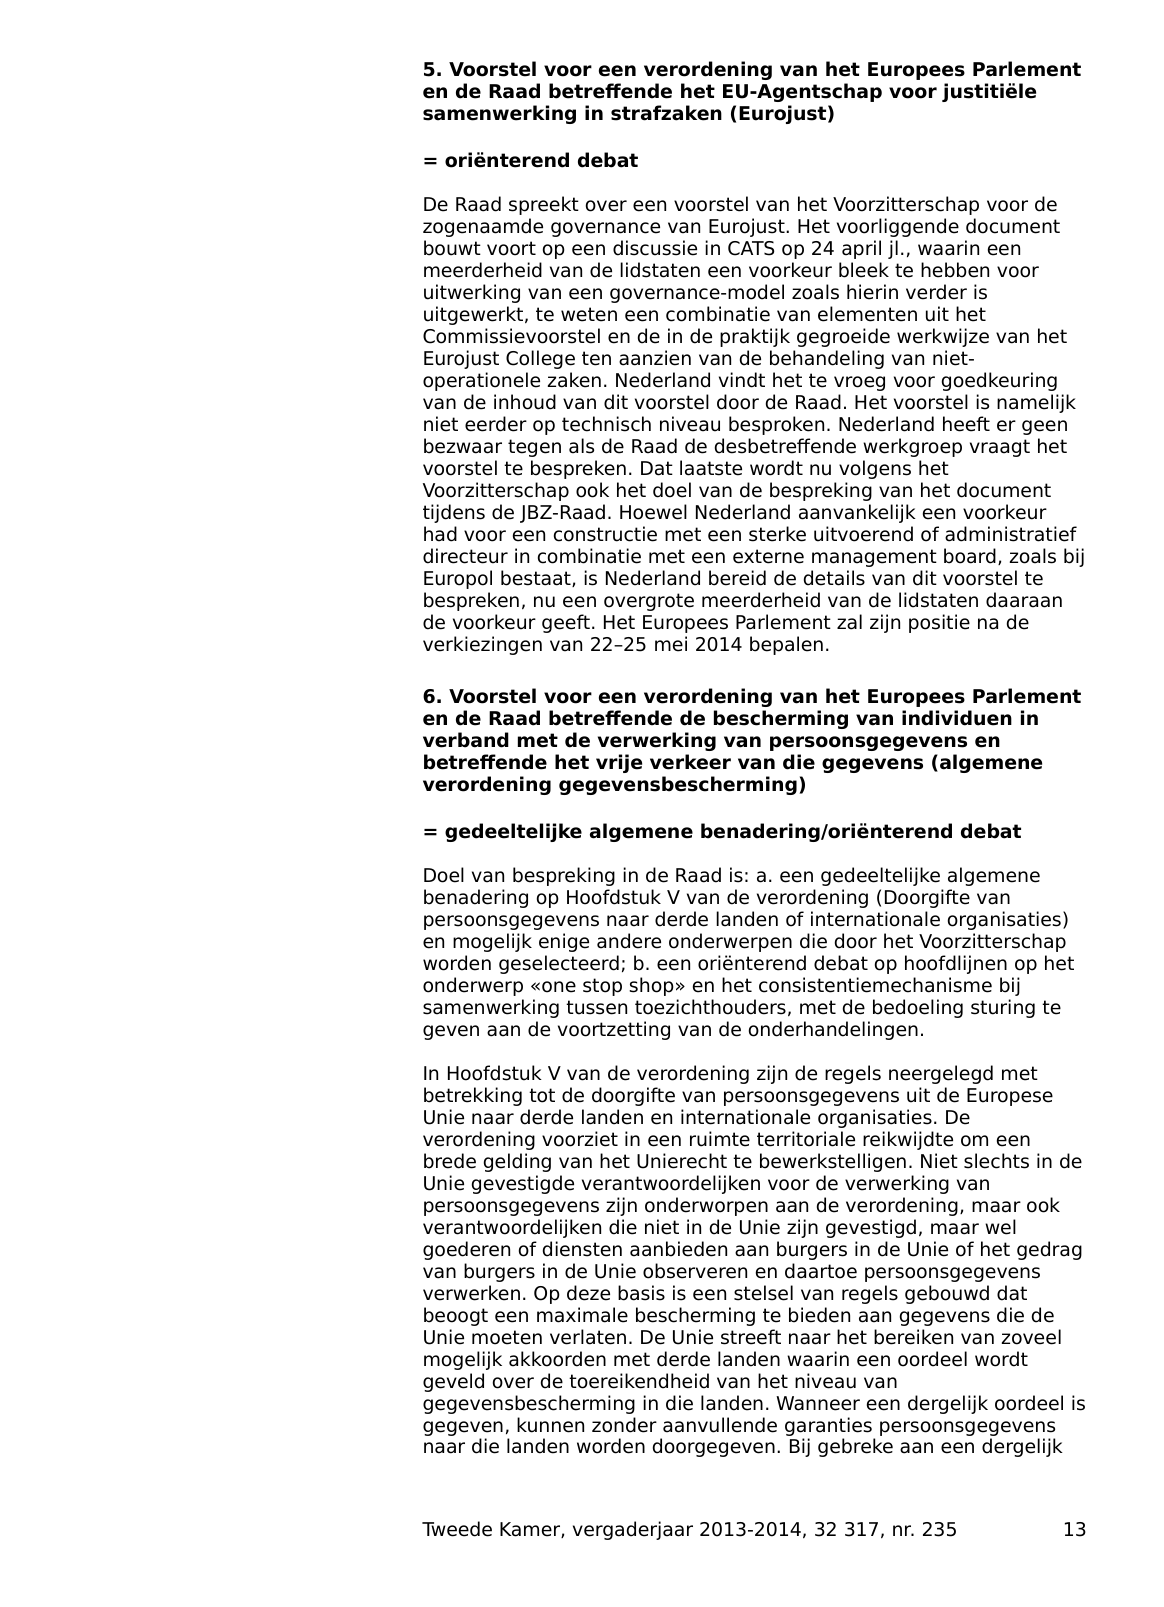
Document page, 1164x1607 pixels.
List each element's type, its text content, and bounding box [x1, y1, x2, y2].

subtitle = oriënterend debat [422, 150, 1087, 172]
text De Raad spreekt over een voorstel van het Voorzitterschap voor de zogenaamde governance van Eurojust. Het voorliggende document bouwt voort op een discussie in CATS op 24 april jl., waarin een meerderheid van de lidstaten een voorkeur bleek te hebben voor uitwerking van een governance-model zoals hierin verder is uitgewerkt, te weten een combinatie van elementen uit het Commissievoorstel en de in de praktijk gegroeide werkwijze van het Eurojust College ten aanzien van de behandeling van niet-operationele zaken. Nederland vindt het te vroeg voor goedkeuring van de inhoud van dit voorstel door de Raad. Het voorstel is namelijk niet eerder op technisch niveau besproken. Nederland heeft er geen bezwaar tegen als de Raad de desbetreffende werkgroep vraagt het voorstel te bespreken. Dat laatste wordt nu volgens het Voorzitterschap ook het doel van de bespreking van het document tijdens de JBZ-Raad. Hoewel Nederland aanvankelijk een voorkeur had voor een constructie met een sterke uitvoerend of administratief directeur in combinatie met een externe management board, zoals bij Europol bestaat, is Nederland bereid de details van dit voorstel te bespreken, nu een overgrote meerderheid van de lidstaten daaraan de voorkeur geeft. Het Europees Parlement zal zijn positie na de verkiezingen van 22–25 mei 2014 bepalen. [422, 194, 1087, 656]
subtitle 6. Voorstel voor een verordening van het Europees Parlement en de Raad betreffende de bescherming van individuen in verband met de verwerking van persoonsgegevens en betreffende het vrije verkeer van die gegevens (algemene verordening gegevensbescherming) [422, 686, 1087, 796]
subtitle 5. Voorstel voor een verordening van het Europees Parlement en de Raad betreffende het EU-Agentschap voor justitiële samenwerking in strafzaken (Eurojust) [422, 59, 1087, 125]
text Doel van bespreking in de Raad is: a. een gedeeltelijke algemene benadering op Hoofdstuk V van de verordening (Doorgifte van persoonsgegevens naar derde landen of internationale organisaties) en mogelijk enige andere onderwerpen die door het Voorzitterschap worden geselecteerd; b. een oriënterend debat op hoofdlijnen op het onderwerp «one stop shop» en het consistentiemechanisme bij samenwerking tussen toezichthouders, met de bedoeling sturing te geven aan de voortzetting van de onderhandelingen. [422, 865, 1087, 1041]
subtitle = gedeeltelijke algemene benadering/oriënterend debat [422, 821, 1087, 843]
text In Hoofdstuk V van de verordening zijn de regels neergelegd met betrekking tot de doorgifte van persoonsgegevens uit de Europese Unie naar derde landen en internationale organisaties. De verordening voorziet in een ruimte territoriale reikwijdte om een brede gelding van het Unierecht te bewerkstelligen. Niet slechts in de Unie gevestigde verantwoordelijken voor de verwerking van persoonsgegevens zijn onderworpen aan de verordening, maar ook verantwoordelijken die niet in de Unie zijn gevestigd, maar wel goederen of diensten aanbieden aan burgers in de Unie of het gedrag van burgers in de Unie observeren en daartoe persoonsgegevens verwerken. Op deze basis is een stelsel van regels gebouwd dat beoogt een maximale bescherming te bieden aan gegevens die de Unie moeten verlaten. De Unie streeft naar het bereiken van zoveel mogelijk akkoorden met derde landen waarin een oordeel wordt geveld over de toereikendheid van het niveau van gegevensbescherming in die landen. Wanneer een dergelijk oordeel is gegeven, kunnen zonder aanvullende garanties persoonsgegevens naar die landen worden doorgegeven. Bij gebreke aan een dergelijk [422, 1063, 1087, 1458]
